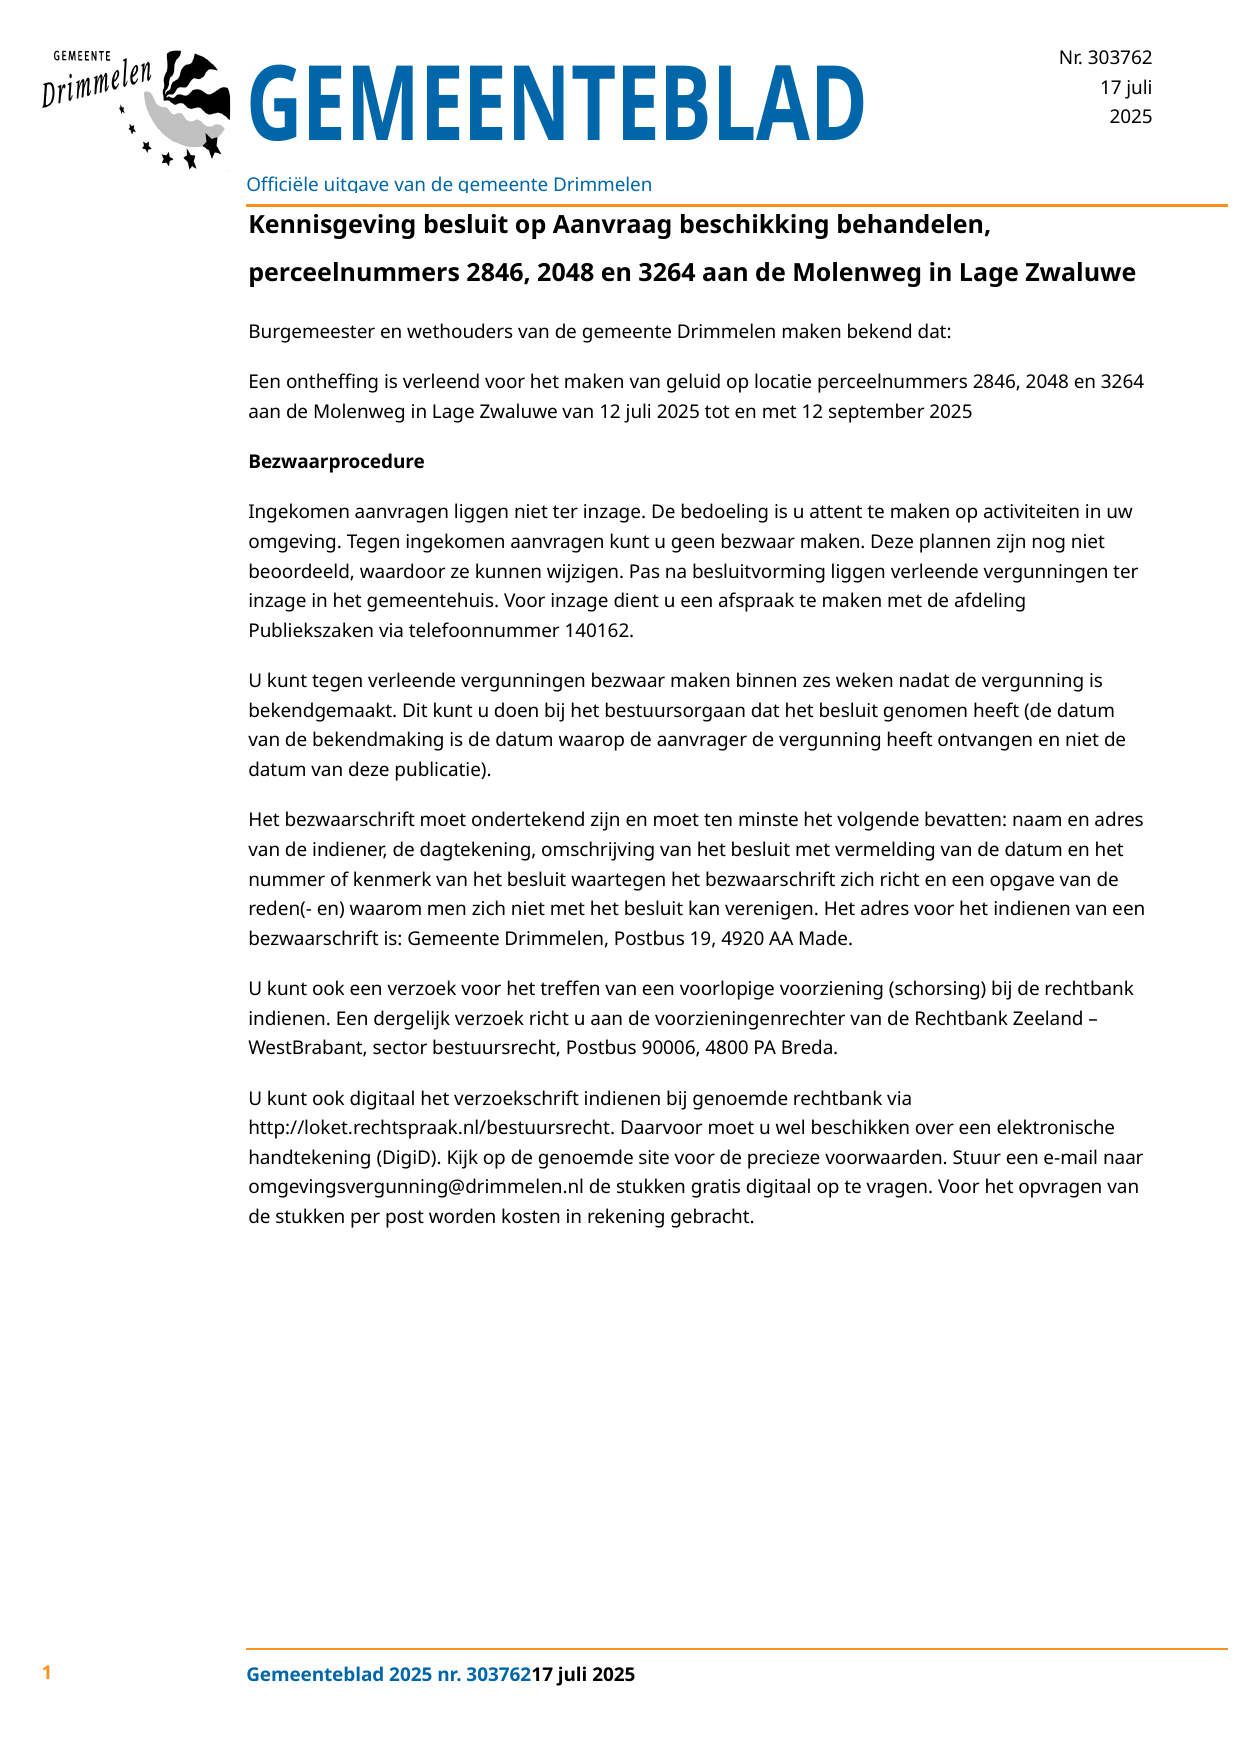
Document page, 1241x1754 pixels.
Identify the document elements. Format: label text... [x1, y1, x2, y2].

text U kunt ook een verzoek voor het treffen van een voorlopige voorziening (schorsing) bij de rechtbank indienen. Een dergelijk verzoek richt u aan de voorzieningenrechter van de Rechtbank Zeeland – WestBrabant, sector bestuursrecht, Postbus 90006, 4800 PA Breda. [248, 975, 1152, 1060]
picture [41, 47, 231, 172]
text Bezwaarprocedure [248, 448, 1152, 474]
text Burgemeester en wethouders van de gemeente Drimmelen maken bekend dat: [248, 318, 1152, 344]
text U kunt ook digitaal het verzoekschrift indienen bij genoemde rechtbank via http://loket.rechtspraak.nl/bestuursrecht. Daarvoor moet u wel beschikken over een elektronische handtekening (DigiD). Kijk op de genoemde site voor de precieze voorwaarden. Stuur een e-mail naar omgevingsvergunning@drimmelen.nl de stukken gratis digitaal op te vragen. Voor het opvragen van de stukken per post worden kosten in rekening gebracht. [248, 1085, 1152, 1229]
text Kennisgeving besluit op Aanvraag beschikking behandelen, perceelnummers 2846, 2048 en 3264 aan de Molenweg in Lage Zwaluwe [248, 207, 1152, 288]
text Een ontheffing is verleend voor het maken van geluid op locatie perceelnummers 2846, 2048 en 3264 aan de Molenweg in Lage Zwaluwe van 12 juli 2025 tot en met 12 september 2025 [248, 368, 1152, 424]
text Ingekomen aanvragen liggen niet ter inzage. De bedoeling is u attent te maken op activiteiten in uw omgeving. Tegen ingekomen aanvragen kunt u geen bezwaar maken. Deze plannen zijn nog niet beoordeeld, waardoor ze kunnen wijzigen. Pas na besluitvorming liggen verleende vergunningen ter inzage in het gemeentehuis. Voor inzage dient u een afspraak te maken met de afdeling Publiekszaken via telefoonnummer 140162. [248, 499, 1152, 643]
text U kunt tegen verleende vergunningen bezwaar maken binnen zes weken nadat de vergunning is bekendgemaakt. Dit kunt u doen bij het bestuursorgaan dat het besluit genomen heeft (de datum van de bekendmaking is de datum waarop de aanvrager de vergunning heeft ontvangen en niet de datum van deze publicatie). [248, 667, 1152, 782]
text Het bezwaarschrift moet ondertekend zijn en moet ten minste het volgende bevatten: naam en adres van de indiener, de dagtekening, omschrijving van het besluit met vermelding van de datum en het nummer of kenmerk van het besluit waartegen het bezwaarschrift zich richt en een opgave van de reden(- en) waarom men zich niet met het besluit kan verenigen. Het adres voor het indienen van een bezwaarschrift is: Gemeente Drimmelen, Postbus 19, 4920 AA Made. [248, 807, 1152, 951]
